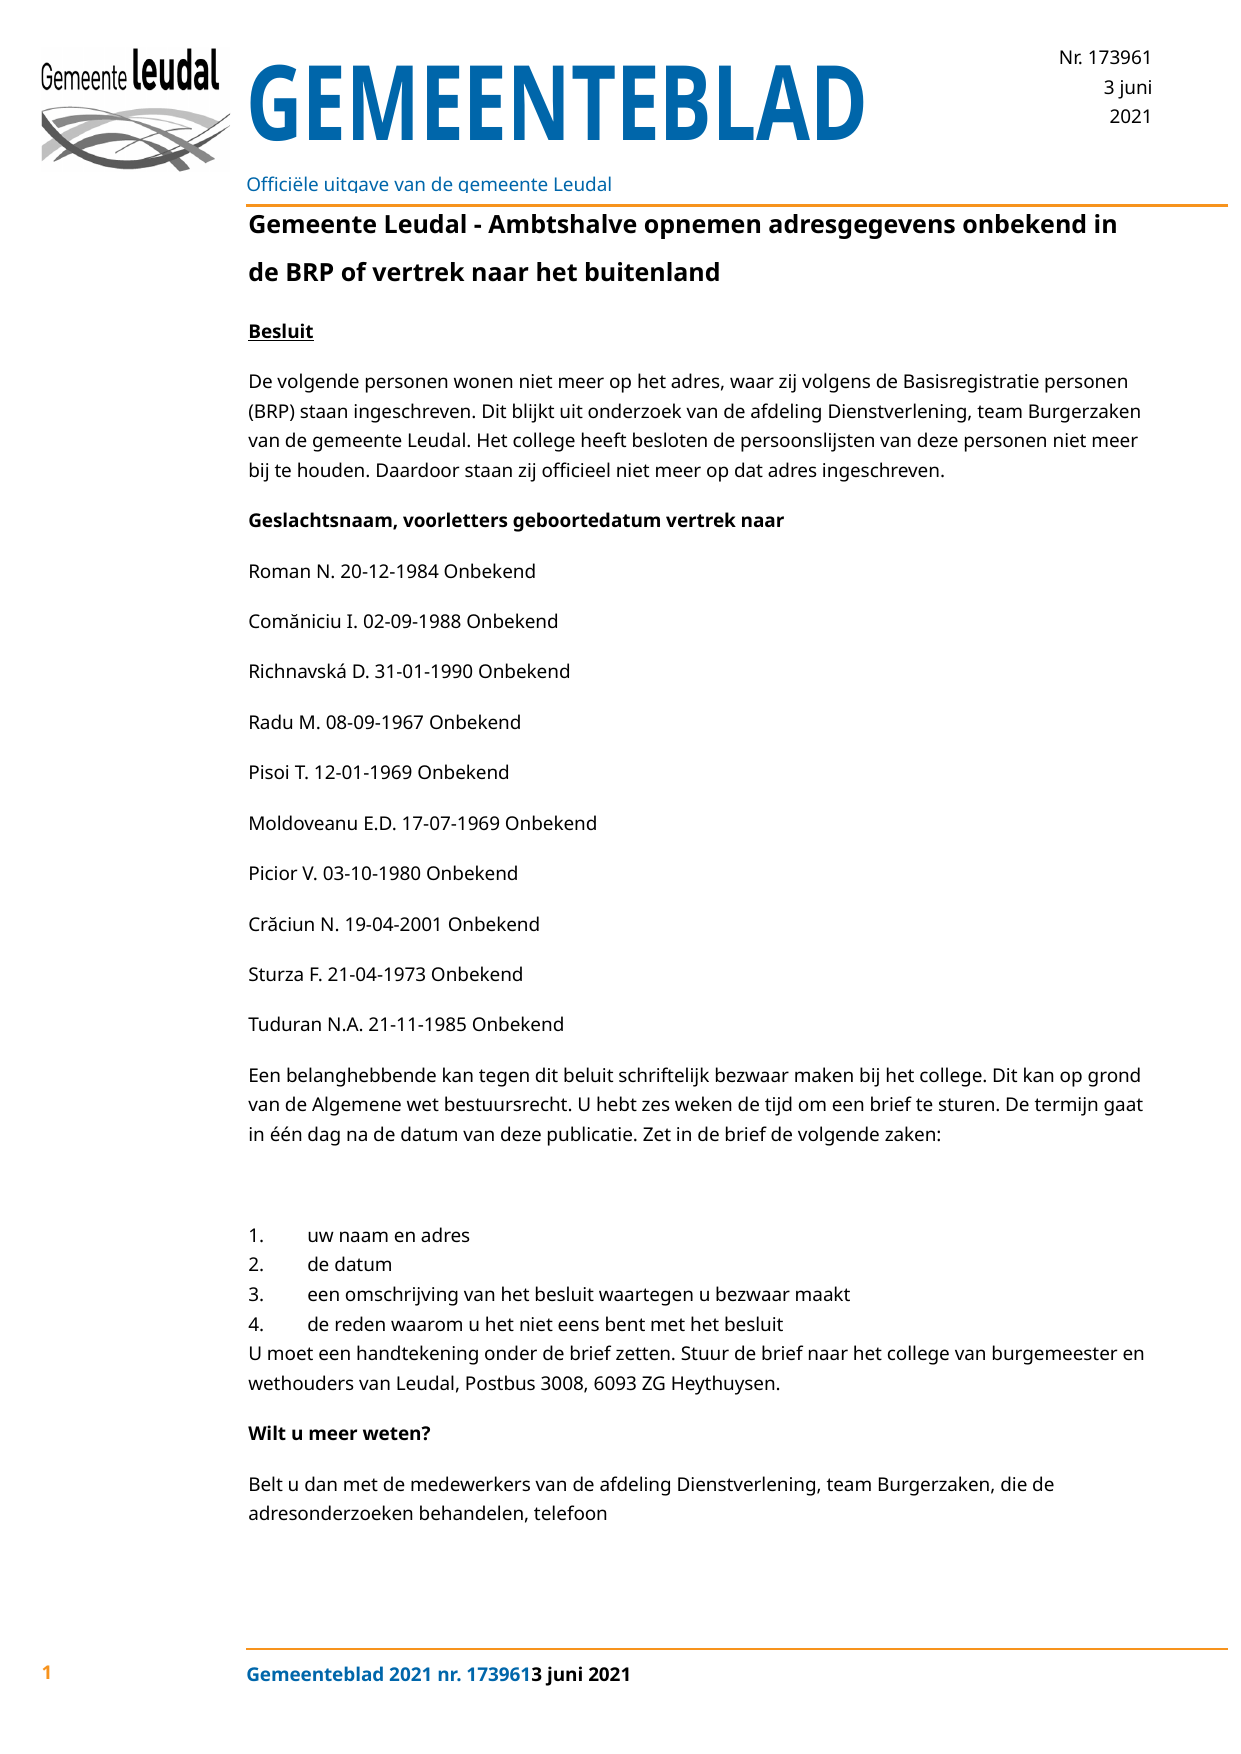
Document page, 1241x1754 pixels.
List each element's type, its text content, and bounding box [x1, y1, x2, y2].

text U moet een handtekening onder de brief zetten. Stuur de brief naar het college van burgemeester en wethouders van Leudal, Postbus 3008, 6093 ZG Heythuysen. [248, 1340, 1152, 1396]
text Moldoveanu E.D. 17-07-1969 Onbekend [248, 810, 1152, 836]
text Tuduran N.A. 21-11-1985 Onbekend [248, 1012, 1152, 1037]
text Picior V. 03-10-1980 Onbekend [248, 860, 1152, 886]
picture [41, 47, 231, 172]
list de reden waarom u het niet eens bent met het besluit [248, 1311, 1152, 1337]
text Radu M. 08-09-1967 Onbekend [248, 709, 1152, 735]
text Gemeente Leudal - Ambtshalve opnemen adresgegevens onbekend in de BRP of vertrek naar het buitenland [248, 207, 1152, 288]
text Richnavská D. 31-01-1990 Onbekend [248, 659, 1152, 684]
text Wilt u meer weten? [248, 1420, 1152, 1446]
list uw naam en adres [248, 1222, 1152, 1248]
text Belt u dan met de medewerkers van de afdeling Dienstverlening, team Burgerzaken, die de adresonderzoeken behandelen, telefoon [248, 1471, 1152, 1526]
text Pisoi T. 12-01-1969 Onbekend [248, 759, 1152, 785]
text Comăniciu I. 02-09-1988 Onbekend [248, 608, 1152, 634]
text De volgende personen wonen niet meer op het adres, waar zij volgens de Basisregistratie personen (BRP) staan ingeschreven. Dit blijkt uit onderzoek van de afdeling Dienstverlening, team Burgerzaken van de gemeente Leudal. Het college heeft besloten de persoonslijsten van deze personen niet meer bij te houden. Daardoor staan zij officieel niet meer op dat adres ingeschreven. [248, 368, 1152, 483]
text Geslachtsnaam, voorletters geboortedatum vertrek naar [248, 507, 1152, 533]
text Een belanghebbende kan tegen dit beluit schriftelijk bezwaar maken bij het college. Dit kan op grond van de Algemene wet bestuursrecht. U hebt zes weken de tijd om een brief te sturen. De termijn gaat in één dag na de datum van deze publicatie. Zet in de brief de volgende zaken: [248, 1062, 1152, 1147]
list de datum [248, 1252, 1152, 1277]
list een omschrijving van het besluit waartegen u bezwaar maakt [248, 1281, 1152, 1307]
text Sturza F. 21-04-1973 Onbekend [248, 961, 1152, 987]
text Roman N. 20-12-1984 Onbekend [248, 558, 1152, 584]
text Besluit [248, 318, 1152, 344]
text Crăciun N. 19-04-2001 Onbekend [248, 911, 1152, 937]
